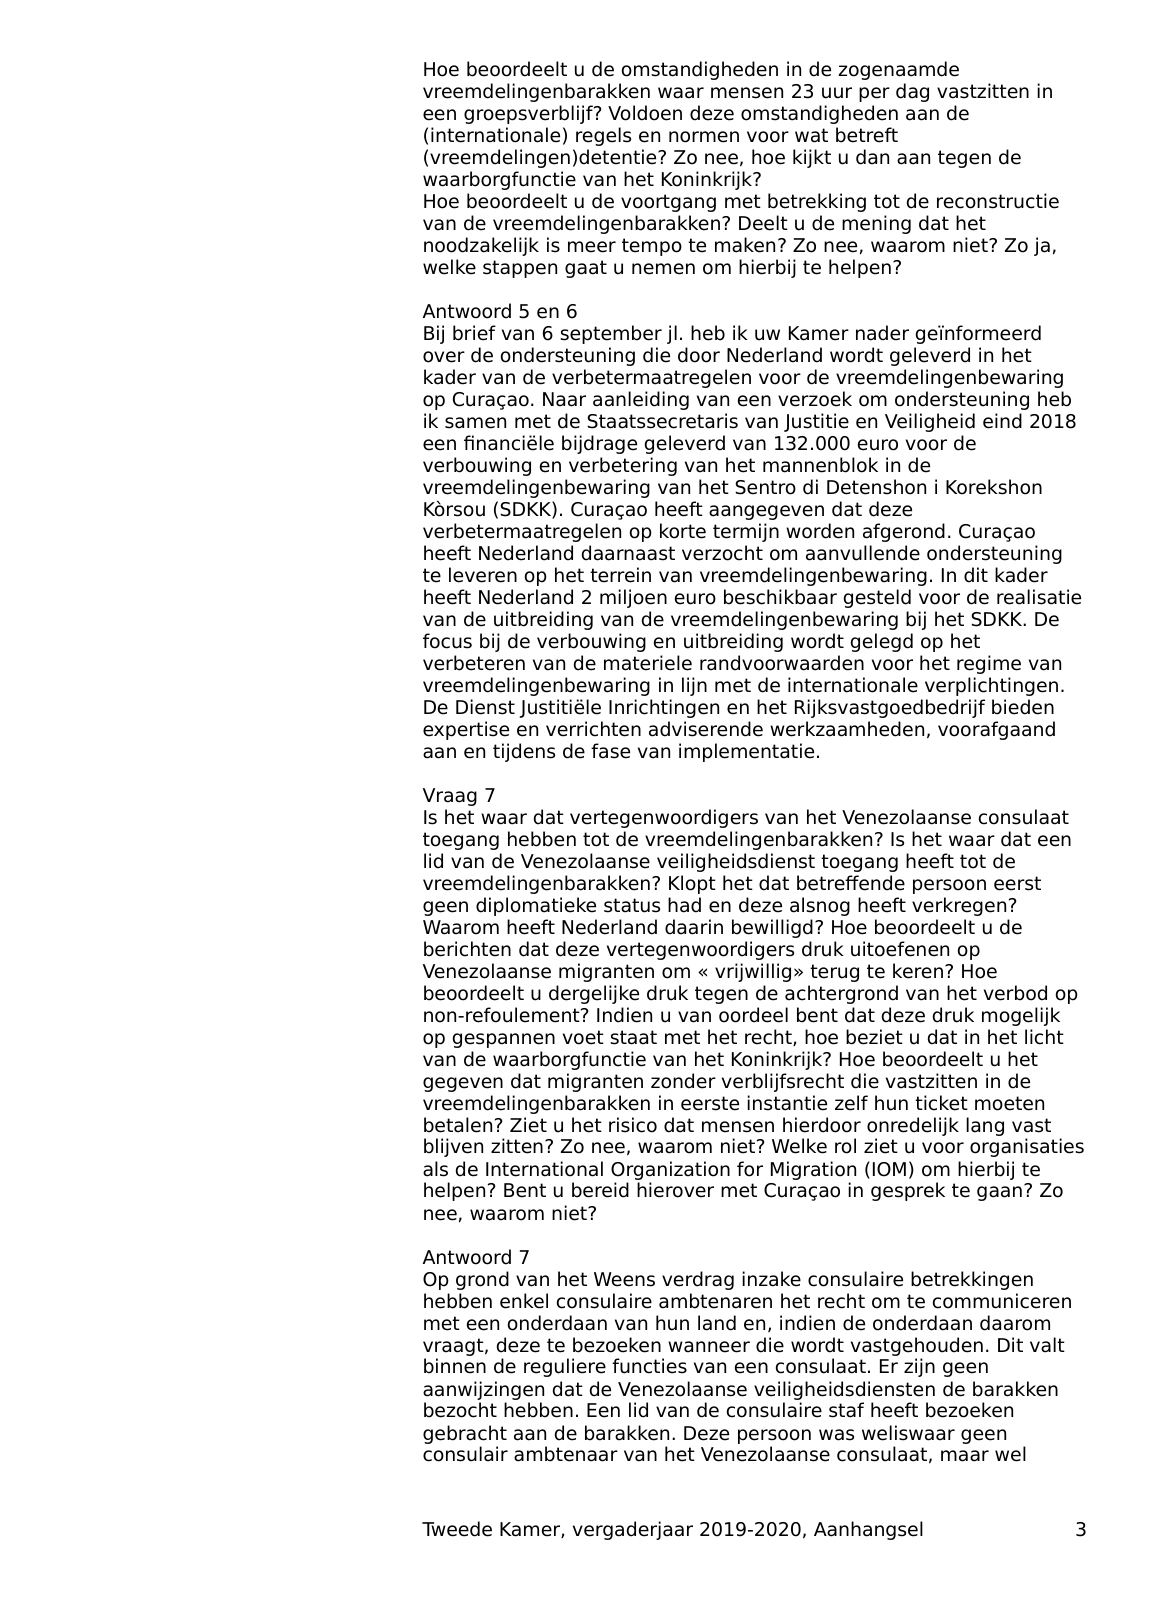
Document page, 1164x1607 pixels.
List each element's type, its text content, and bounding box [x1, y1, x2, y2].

text Vraag 7 [422, 785, 1087, 807]
text Antwoord 5 en 6 [422, 301, 1087, 323]
text Op grond van het Weens verdrag inzake consulaire betrekkingen hebben enkel consulaire ambtenaren het recht om te communiceren met een onderdaan van hun land en, indien de onderdaan daarom vraagt, deze te bezoeken wanneer die wordt vastgehouden. Dit valt binnen de reguliere functies van een consulaat. Er zijn geen aanwijzingen dat de Venezolaanse veiligheidsdiensten de barakken bezocht hebben. Een lid van de consulaire staf heeft bezoeken gebracht aan de barakken. Deze persoon was weliswaar geen consulair ambtenaar van het Venezolaanse consulaat, maar wel [422, 1268, 1087, 1466]
text Hoe beoordeelt u de omstandigheden in de zogenaamde vreemdelingenbarakken waar mensen 23 uur per dag vastzitten in een groepsverblijf? Voldoen deze omstandigheden aan de (internationale) regels en normen voor wat betreft (vreemdelingen)detentie? Zo nee, hoe kijkt u dan aan tegen de waarborgfunctie van het Koninkrijk? [422, 59, 1087, 191]
text Hoe beoordeelt u de voortgang met betrekking tot de reconstructie van de vreemdelingenbarakken? Deelt u de mening dat het noodzakelijk is meer tempo te maken? Zo nee, waarom niet? Zo ja, welke stappen gaat u nemen om hierbij te helpen? [422, 191, 1087, 279]
text Bij brief van 6 september jl. heb ik uw Kamer nader geïnformeerd over de ondersteuning die door Nederland wordt geleverd in het kader van de verbetermaatregelen voor de vreemdelingenbewaring op Curaçao. Naar aanleiding van een verzoek om ondersteuning heb ik samen met de Staatssecretaris van Justitie en Veiligheid eind 2018 een financiële bijdrage geleverd van 132.000 euro voor de verbouwing en verbetering van het mannenblok in de vreemdelingenbewaring van het Sentro di Detenshon i Korekshon Kòrsou (SDKK). Curaçao heeft aangegeven dat deze verbetermaatregelen op korte termijn worden afgerond. Curaçao heeft Nederland daarnaast verzocht om aanvullende ondersteuning te leveren op het terrein van vreemdelingenbewaring. In dit kader heeft Nederland 2 miljoen euro beschikbaar gesteld voor de realisatie van de uitbreiding van de vreemdelingenbewaring bij het SDKK. De focus bij de verbouwing en uitbreiding wordt gelegd op het verbeteren van de materiele randvoorwaarden voor het regime van vreemdelingenbewaring in lijn met de internationale verplichtingen. De Dienst Justitiële Inrichtingen en het Rijksvastgoedbedrijf bieden expertise en verrichten adviserende werkzaamheden, voorafgaand aan en tijdens de fase van implementatie. [422, 323, 1087, 763]
text Antwoord 7 [422, 1247, 1087, 1268]
text Is het waar dat vertegenwoordigers van het Venezolaanse consulaat toegang hebben tot de vreemdelingenbarakken? Is het waar dat een lid van de Venezolaanse veiligheidsdienst toegang heeft tot de vreemdelingenbarakken? Klopt het dat betreffende persoon eerst geen diplomatieke status had en deze alsnog heeft verkregen? Waarom heeft Nederland daarin bewilligd? Hoe beoordeelt u de berichten dat deze vertegenwoordigers druk uitoefenen op Venezolaanse migranten om « vrijwillig» terug te keren? Hoe beoordeelt u dergelijke druk tegen de achtergrond van het verbod op non-refoulement? Indien u van oordeel bent dat deze druk mogelijk op gespannen voet staat met het recht, hoe beziet u dat in het licht van de waarborgfunctie van het Koninkrijk? Hoe beoordeelt u het gegeven dat migranten zonder verblijfsrecht die vastzitten in de vreemdelingenbarakken in eerste instantie zelf hun ticket moeten betalen? Ziet u het risico dat mensen hierdoor onredelijk lang vast blijven zitten? Zo nee, waarom niet? Welke rol ziet u voor organisaties als de International Organization for Migration (IOM) om hierbij te helpen? Bent u bereid hierover met Curaçao in gesprek te gaan? Zo nee, waarom niet? [422, 807, 1087, 1224]
